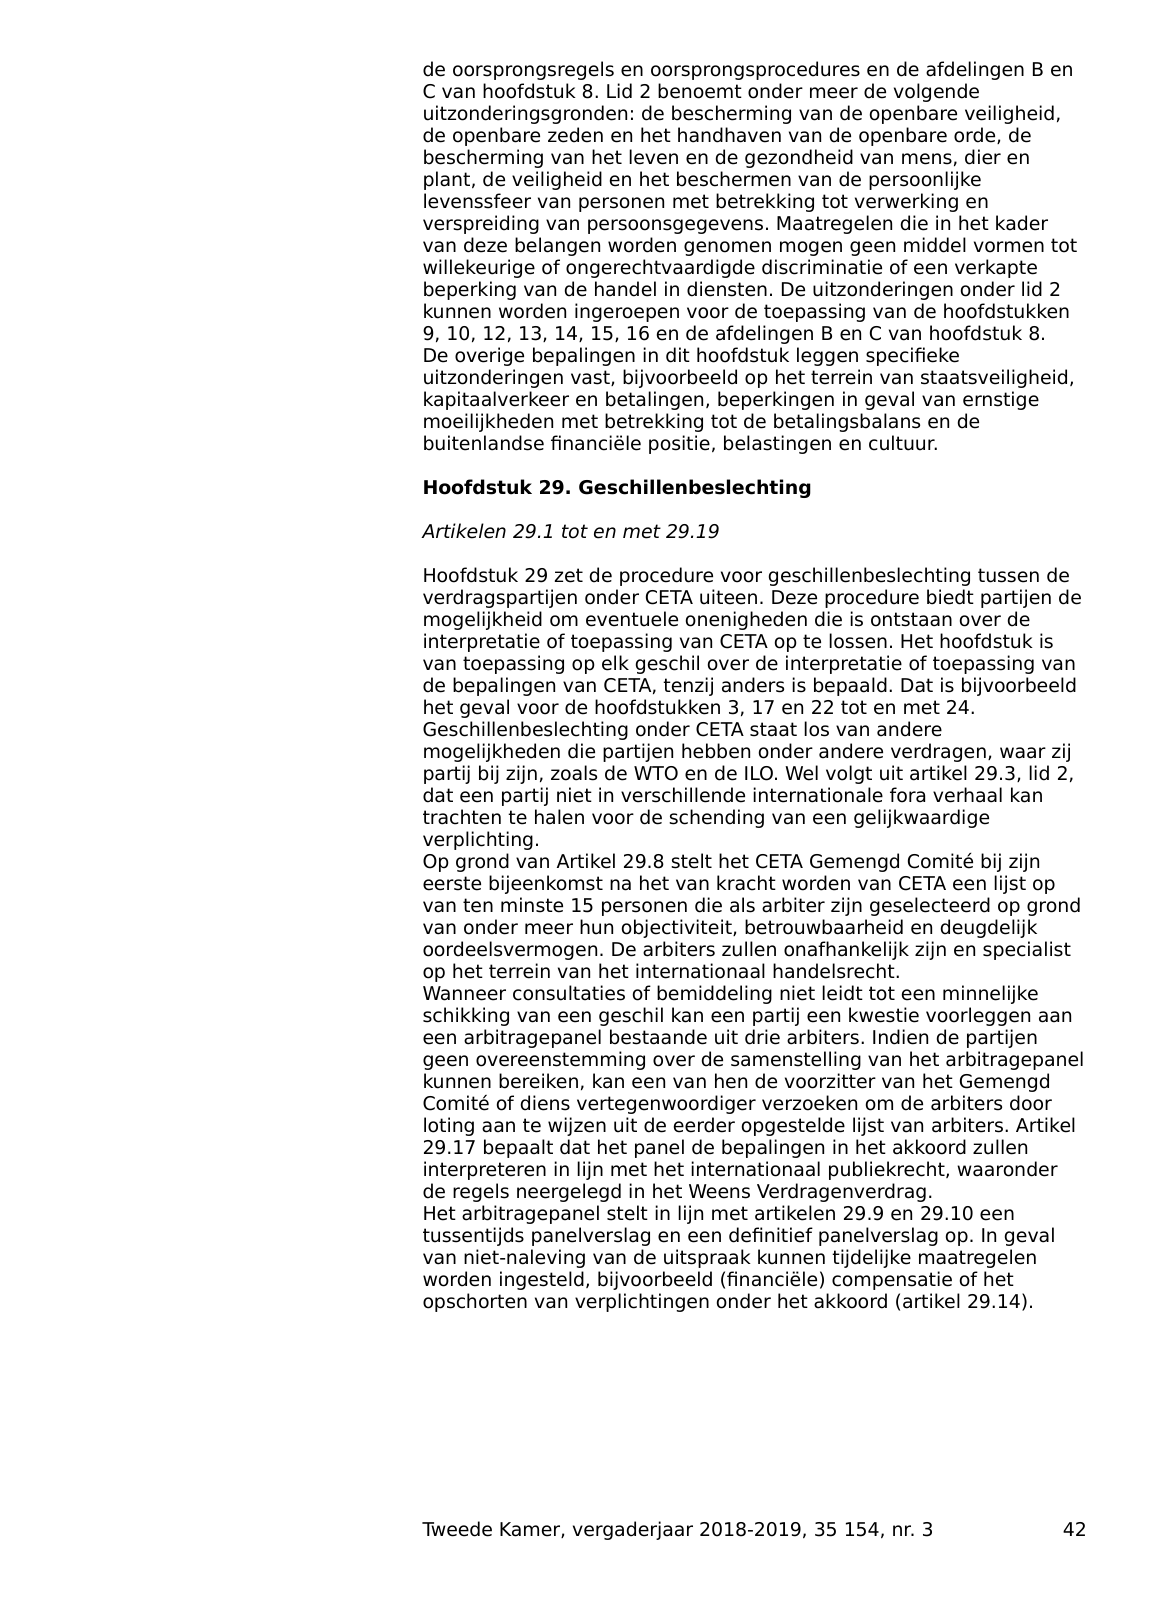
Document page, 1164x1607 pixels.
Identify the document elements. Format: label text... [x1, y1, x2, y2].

text Hoofdstuk 29 zet de procedure voor geschillenbeslechting tussen de verdragspartijen onder CETA uiteen. Deze procedure biedt partijen de mogelijkheid om eventuele onenigheden die is ontstaan over de interpretatie of toepassing van CETA op te lossen. Het hoofdstuk is van toepassing op elk geschil over de interpretatie of toepassing van de bepalingen van CETA, tenzij anders is bepaald. Dat is bijvoorbeeld het geval voor de hoofdstukken 3, 17 en 22 tot en met 24. Geschillenbeslechting onder CETA staat los van andere mogelijkheden die partijen hebben onder andere verdragen, waar zij partij bij zijn, zoals de WTO en de ILO. Wel volgt uit artikel 29.3, lid 2, dat een partij niet in verschillende internationale fora verhaal kan trachten te halen voor de schending van een gelijkwaardige verplichting. [422, 565, 1087, 851]
text De overige bepalingen in dit hoofdstuk leggen specifieke uitzonderingen vast, bijvoorbeeld op het terrein van staatsveiligheid, kapitaalverkeer en betalingen, beperkingen in geval van ernstige moeilijkheden met betrekking tot de betalingsbalans en de buitenlandse financiële positie, belastingen en cultuur. [422, 345, 1087, 455]
text Het arbitragepanel stelt in lijn met artikelen 29.9 en 29.10 een tussentijds panelverslag en een definitief panelverslag op. In geval van niet-naleving van de uitspraak kunnen tijdelijke maatregelen worden ingesteld, bijvoorbeeld (financiële) compensatie of het opschorten van verplichtingen onder het akkoord (artikel 29.14). [422, 1203, 1087, 1312]
text de oorsprongsregels en oorsprongsprocedures en de afdelingen B en C van hoofdstuk 8. Lid 2 benoemt onder meer de volgende uitzonderingsgronden: de bescherming van de openbare veiligheid, de openbare zeden en het handhaven van de openbare orde, de bescherming van het leven en de gezondheid van mens, dier en plant, de veiligheid en het beschermen van de persoonlijke levenssfeer van personen met betrekking tot verwerking en verspreiding van persoonsgegevens. Maatregelen die in het kader van deze belangen worden genomen mogen geen middel vormen tot willekeurige of ongerechtvaardigde discriminatie of een verkapte beperking van de handel in diensten. De uitzonderingen onder lid 2 kunnen worden ingeroepen voor de toepassing van de hoofdstukken 9, 10, 12, 13, 14, 15, 16 en de afdelingen B en C van hoofdstuk 8. [422, 59, 1087, 345]
text Op grond van Artikel 29.8 stelt het CETA Gemengd Comité bij zijn eerste bijeenkomst na het van kracht worden van CETA een lijst op van ten minste 15 personen die als arbiter zijn geselecteerd op grond van onder meer hun objectiviteit, betrouwbaarheid en deugdelijk oordeelsvermogen. De arbiters zullen onafhankelijk zijn en specialist op het terrein van het internationaal handelsrecht. [422, 851, 1087, 983]
subtitle Hoofdstuk 29. Geschillenbeslechting [422, 477, 1087, 499]
text Wanneer consultaties of bemiddeling niet leidt tot een minnelijke schikking van een geschil kan een partij een kwestie voorleggen aan een arbitragepanel bestaande uit drie arbiters. Indien de partijen geen overeenstemming over de samenstelling van het arbitragepanel kunnen bereiken, kan een van hen de voorzitter van het Gemengd Comité of diens vertegenwoordiger verzoeken om de arbiters door loting aan te wijzen uit de eerder opgestelde lijst van arbiters. Artikel 29.17 bepaalt dat het panel de bepalingen in het akkoord zullen interpreteren in lijn met het internationaal publiekrecht, waaronder de regels neergelegd in het Weens Verdragenverdrag. [422, 983, 1087, 1203]
subtitle Artikelen 29.1 tot en met 29.19 [422, 521, 1087, 543]
